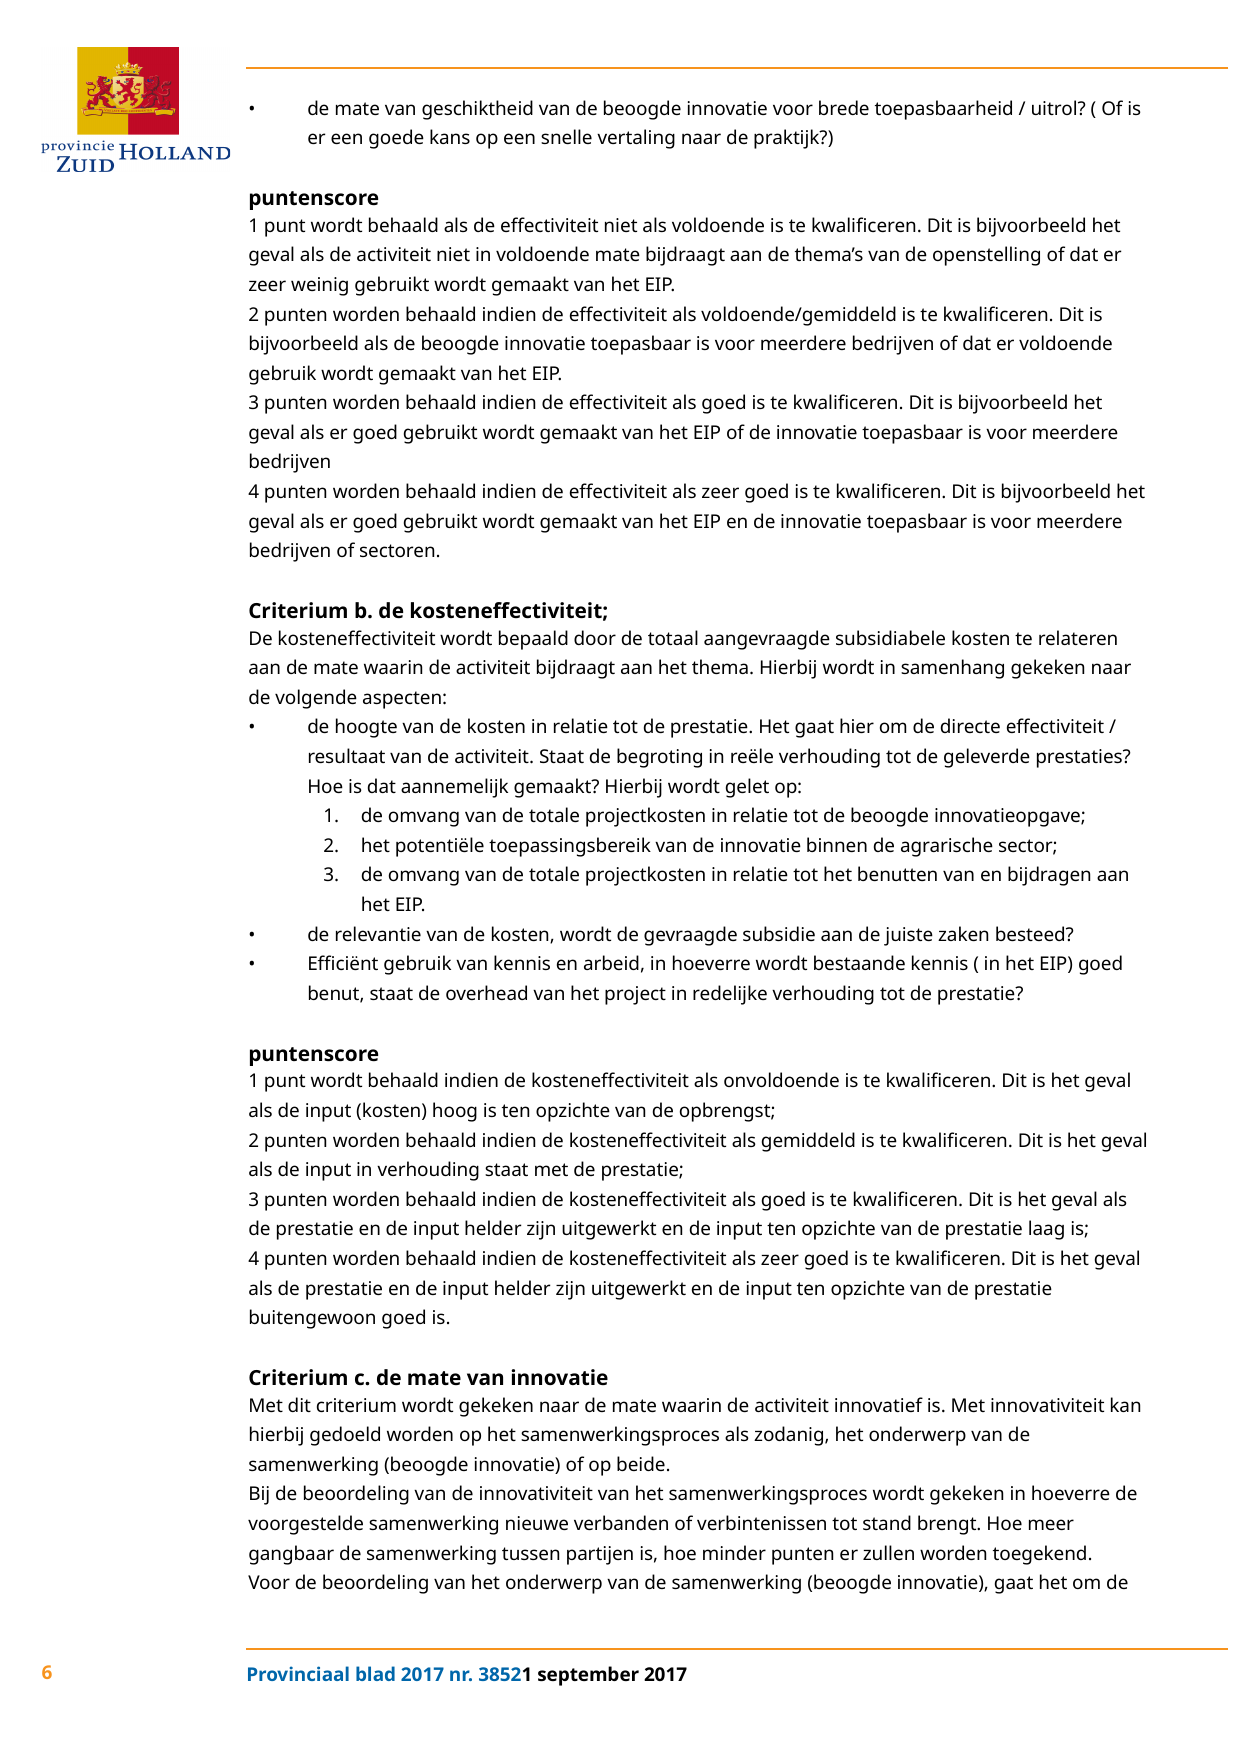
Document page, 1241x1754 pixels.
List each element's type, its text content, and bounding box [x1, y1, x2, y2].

text Bij de beoordeling van de innovativiteit van het samenwerkingsproces wordt gekeken in hoeverre de voorgestelde samenwerking nieuwe verbanden of verbintenissen tot stand brengt. Hoe meer gangbaar de samenwerking tussen partijen is, hoe minder punten er zullen worden toegekend. [248, 1481, 1152, 1566]
text Criterium c. de mate van innovatie [248, 1363, 1152, 1392]
list de hoogte van de kosten in relatie tot de prestatie. Het gaat hier om de directe effectiviteit / resultaat van de activiteit. Staat de begroting in reële verhouding tot de geleverde prestaties? Hoe is dat aannemelijk gemaakt? Hierbij wordt gelet op: [248, 714, 1152, 799]
text puntenscore [248, 1039, 1152, 1068]
text Voor de beoordeling van het onderwerp van de samenwerking (beoogde innovatie), gaat het om de [248, 1569, 1152, 1595]
text 3 punten worden behaald indien de effectiviteit als goed is te kwalificeren. Dit is bijvoorbeeld het geval als er goed gebruikt wordt gemaakt van het EIP of de innovatie toepasbaar is voor meerdere bedrijven [248, 389, 1152, 474]
list de omvang van de totale projectkosten in relatie tot de beoogde innovatieopgave; [323, 802, 1152, 828]
text Criterium b. de kosteneffectiviteit; [248, 597, 1152, 625]
text 1 punt wordt behaald indien de kosteneffectiviteit als onvoldoende is te kwalificeren. Dit is het geval als de input (kosten) hoog is ten opzichte van de opbrengst; [248, 1068, 1152, 1123]
text puntenscore [248, 183, 1152, 212]
picture [41, 47, 231, 172]
list de mate van geschiktheid van de beoogde innovatie voor brede toepasbaarheid / uitrol? ( Of is er een goede kans op een snelle vertaling naar de praktijk?) [248, 95, 1152, 150]
list het potentiële toepassingsbereik van de innovatie binnen de agrarische sector; [323, 832, 1152, 858]
text Met dit criterium wordt gekeken naar de mate waarin de activiteit innovatief is. Met innovativiteit kan hierbij gedoeld worden op het samenwerkingsproces als zodanig, het onderwerp van de samenwerking (beoogde innovatie) of op beide. [248, 1392, 1152, 1477]
text 2 punten worden behaald indien de effectiviteit als voldoende/gemiddeld is te kwalificeren. Dit is bijvoorbeeld als de beoogde innovatie toepasbaar is voor meerdere bedrijven of dat er voldoende gebruik wordt gemaakt van het EIP. [248, 301, 1152, 386]
text 3 punten worden behaald indien de kosteneffectiviteit als goed is te kwalificeren. Dit is het geval als de prestatie en de input helder zijn uitgewerkt en de input ten opzichte van de prestatie laag is; [248, 1186, 1152, 1241]
text 4 punten worden behaald indien de effectiviteit als zeer goed is te kwalificeren. Dit is bijvoorbeeld het geval als er goed gebruikt wordt gemaakt van het EIP en de innovatie toepasbaar is voor meerdere bedrijven of sectoren. [248, 478, 1152, 563]
text 1 punt wordt behaald als de effectiviteit niet als voldoende is te kwalificeren. Dit is bijvoorbeeld het geval als de activiteit niet in voldoende mate bijdraagt aan de thema’s van de openstelling of dat er zeer weinig gebruikt wordt gemaakt van het EIP. [248, 212, 1152, 297]
text De kosteneffectiviteit wordt bepaald door de totaal aangevraagde subsidiabele kosten te relateren aan de mate waarin de activiteit bijdraagt aan het thema. Hierbij wordt in samenhang gekeken naar de volgende aspecten: [248, 625, 1152, 710]
list de omvang van de totale projectkosten in relatie tot het benutten van en bijdragen aan het EIP. [323, 862, 1152, 917]
list de relevantie van de kosten, wordt de gevraagde subsidie aan de juiste zaken besteed? [248, 921, 1152, 947]
text 4 punten worden behaald indien de kosteneffectiviteit als zeer goed is te kwalificeren. Dit is het geval als de prestatie en de input helder zijn uitgewerkt en de input ten opzichte van de prestatie buitengewoon goed is. [248, 1245, 1152, 1330]
list Efficiënt gebruik van kennis en arbeid, in hoeverre wordt bestaande kennis ( in het EIP) goed benut, staat de overhead van het project in redelijke verhouding tot de prestatie? [248, 950, 1152, 1006]
text 2 punten worden behaald indien de kosteneffectiviteit als gemiddeld is te kwalificeren. Dit is het geval als de input in verhouding staat met de prestatie; [248, 1127, 1152, 1182]
